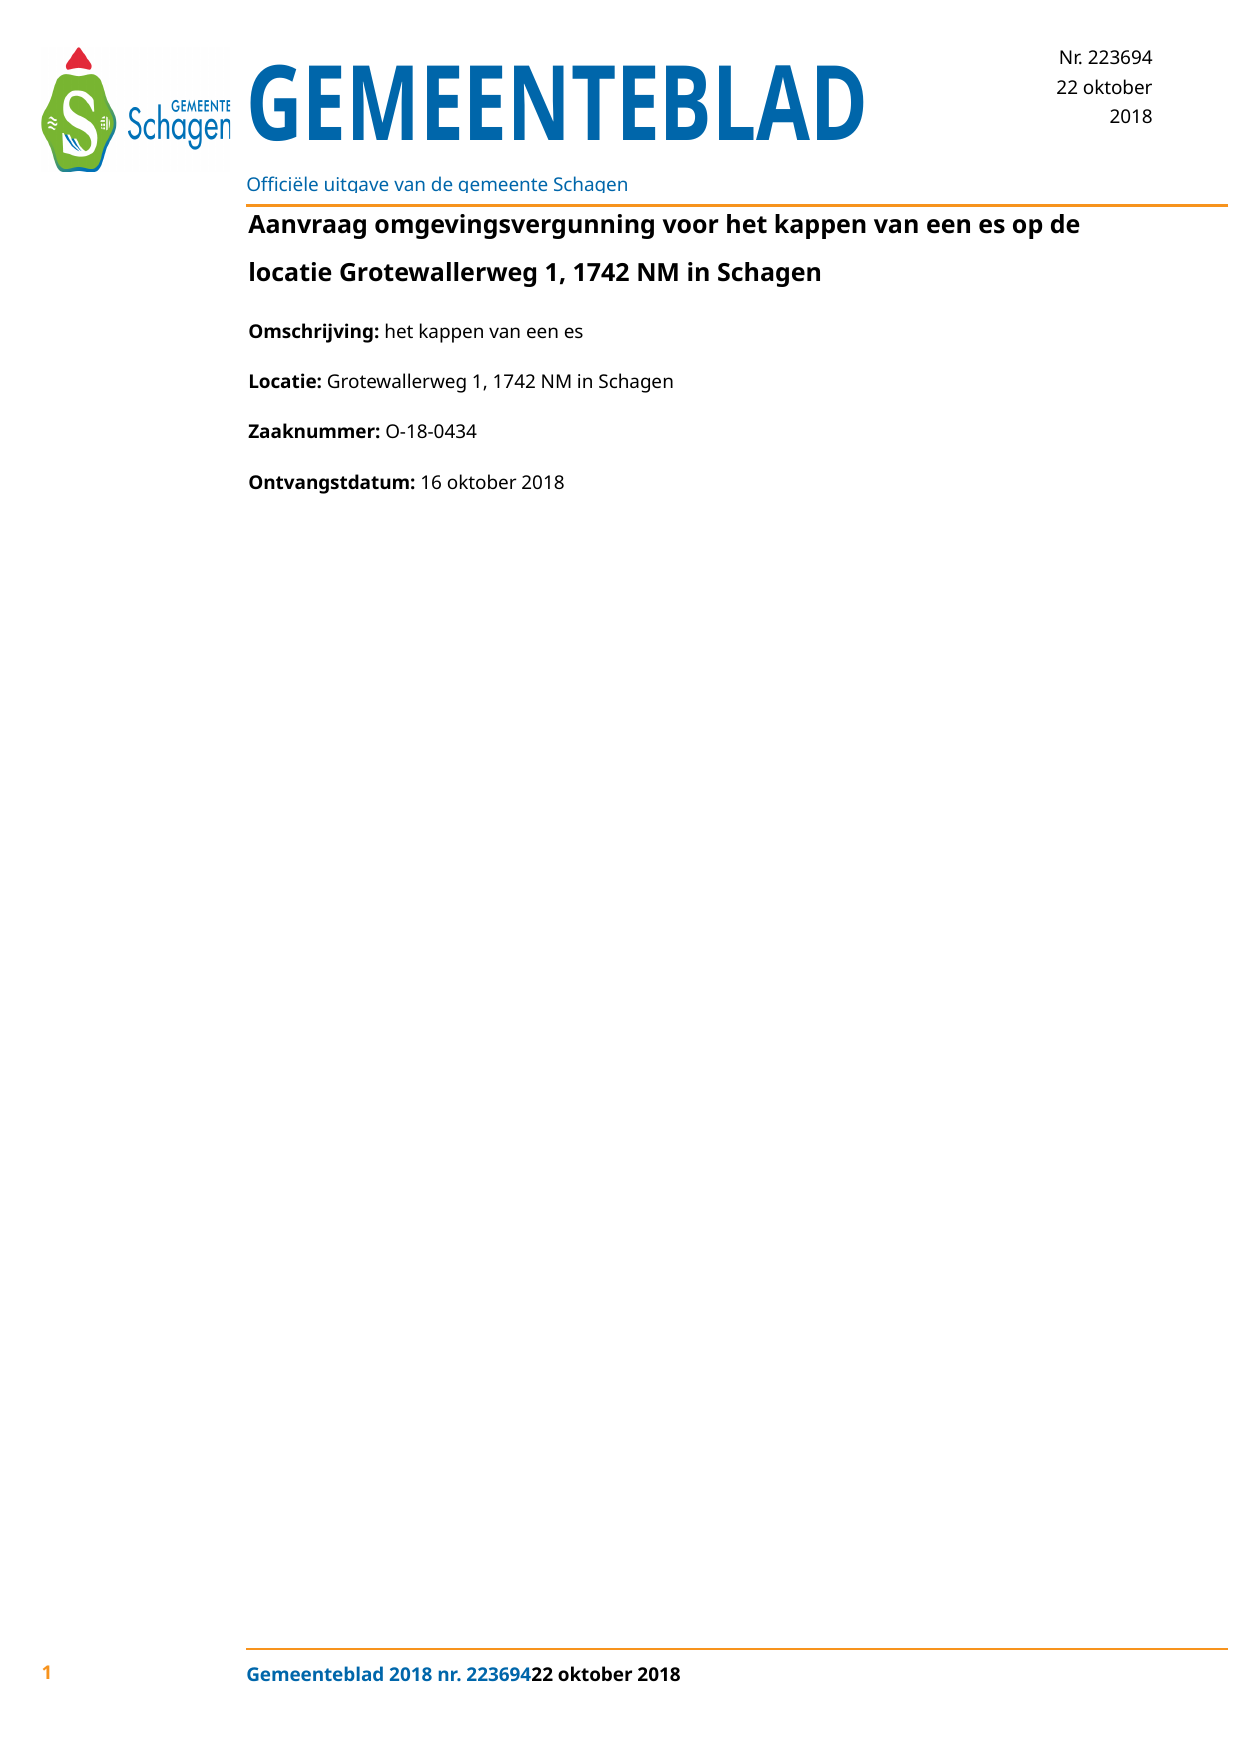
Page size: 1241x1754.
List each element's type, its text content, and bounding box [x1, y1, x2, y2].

text Aanvraag omgevingsvergunning voor het kappen van een es op de locatie Grotewallerweg 1, 1742 NM in Schagen [248, 207, 1152, 288]
text Zaaknummer: O-18-0434 [248, 419, 1152, 444]
picture [41, 47, 231, 172]
text Locatie: Grotewallerweg 1, 1742 NM in Schagen [248, 368, 1152, 394]
text Ontvangstdatum: 16 oktober 2018 [248, 469, 1152, 495]
text Omschrijving: het kappen van een es [248, 318, 1152, 344]
